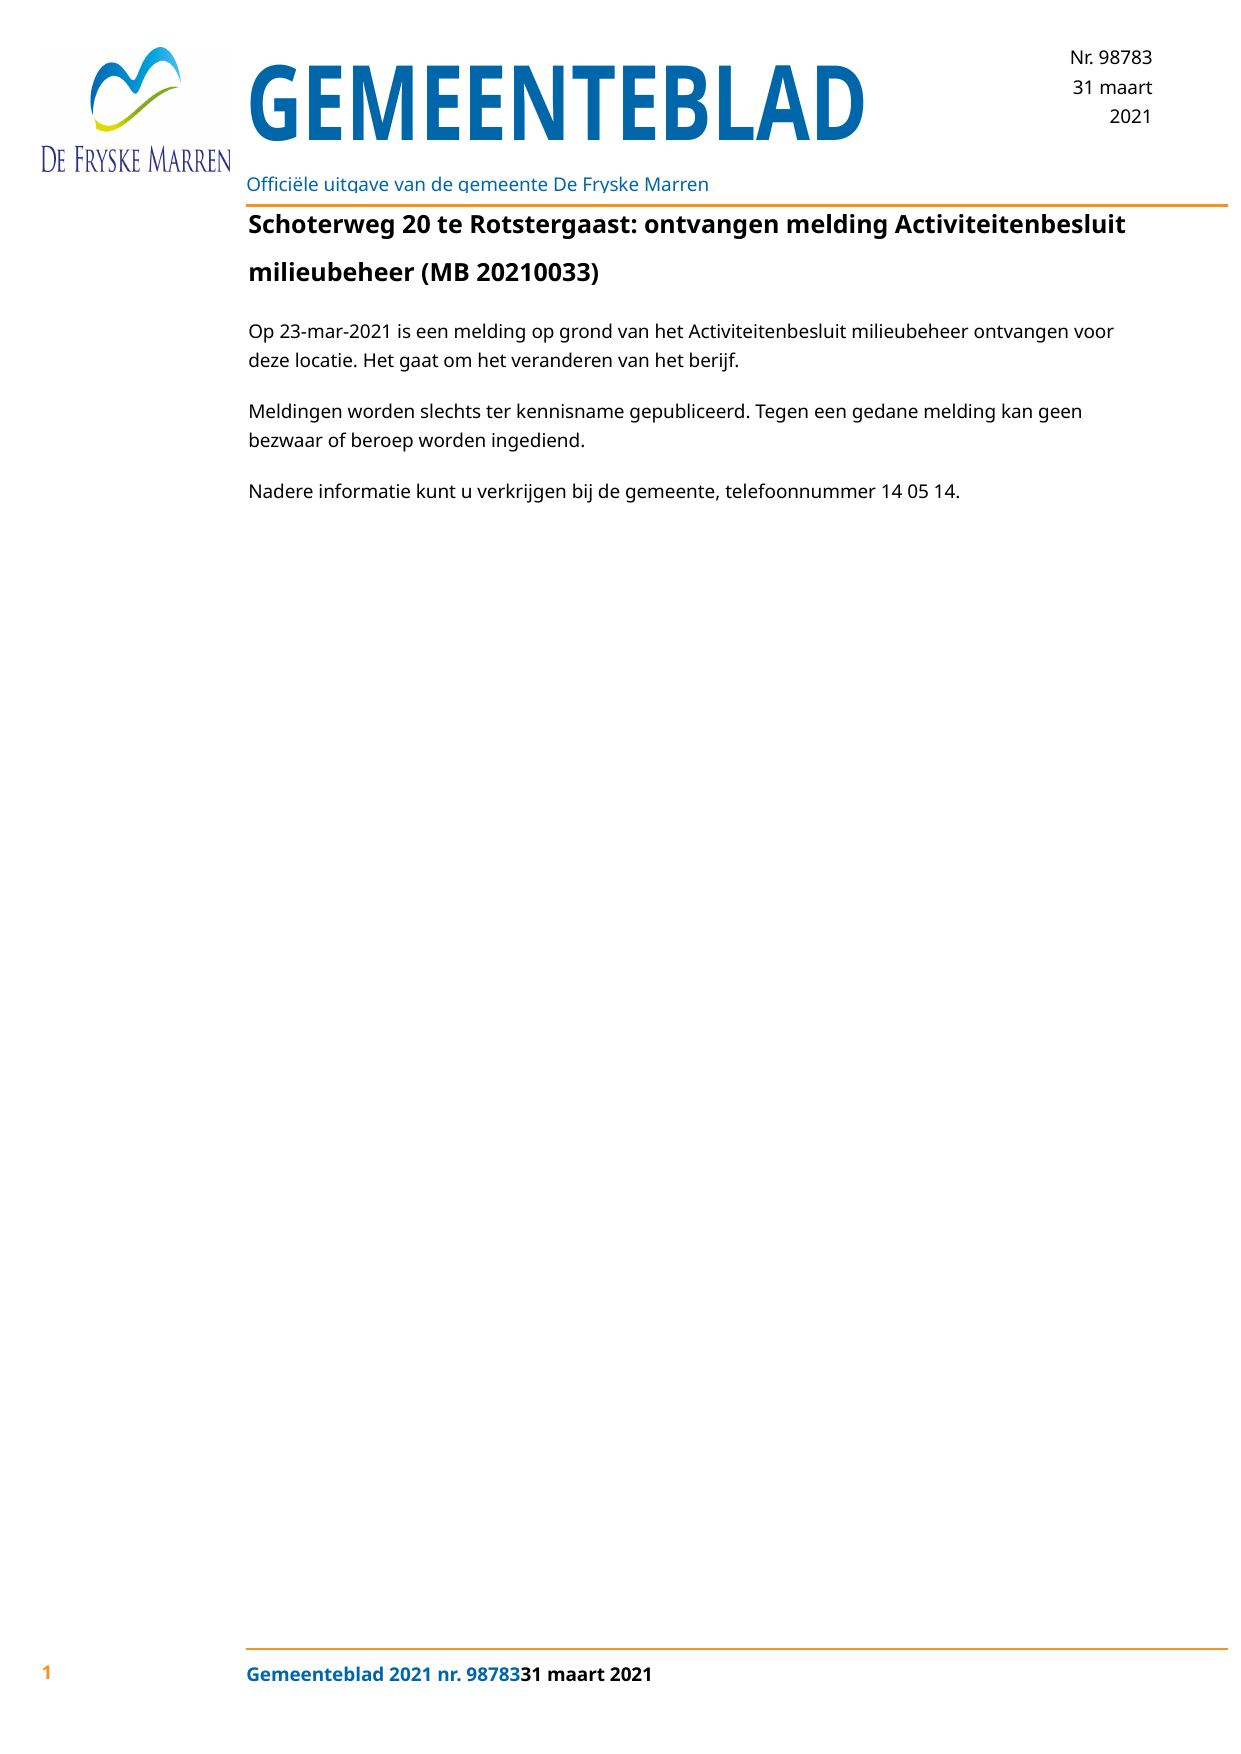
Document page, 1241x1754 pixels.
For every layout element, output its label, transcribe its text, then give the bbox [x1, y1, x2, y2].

text Meldingen worden slechts ter kennisname gepubliceerd. Tegen een gedane melding kan geen bezwaar of beroep worden ingediend. [248, 398, 1152, 453]
picture [41, 47, 231, 172]
text Schoterweg 20 te Rotstergaast: ontvangen melding Activiteitenbesluit milieubeheer (MB 20210033) [248, 207, 1152, 288]
text Nadere informatie kunt u verkrijgen bij de gemeente, telefoonnummer 14 05 14. [248, 478, 1152, 504]
text Op 23-mar-2021 is een melding op grond van het Activiteitenbesluit milieubeheer ontvangen voor deze locatie. Het gaat om het veranderen van het berijf. [248, 318, 1152, 373]
